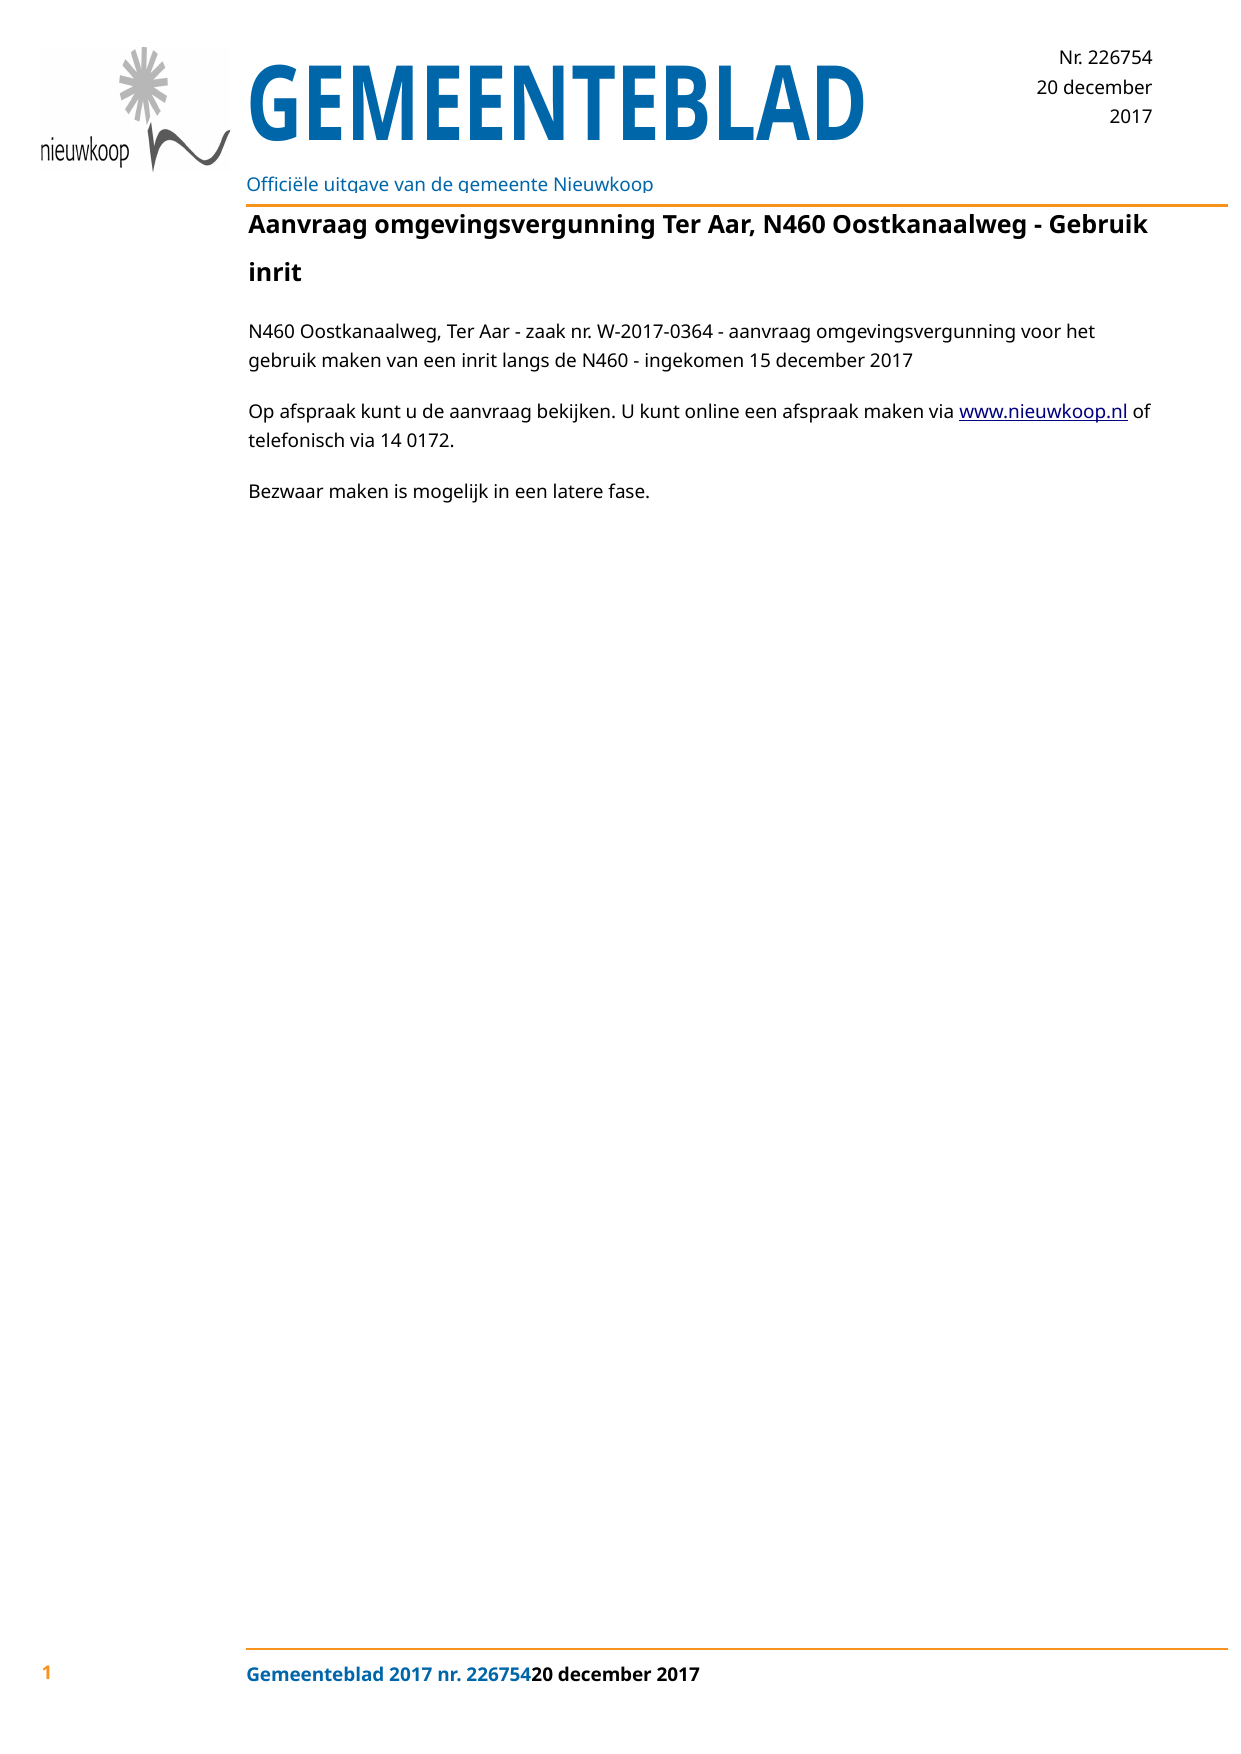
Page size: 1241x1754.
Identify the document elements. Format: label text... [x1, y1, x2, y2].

picture [41, 47, 231, 172]
text Op afspraak kunt u de aanvraag bekijken. U kunt online een afspraak maken via www.nieuwkoop.nl of telefonisch via 14 0172. [248, 398, 1152, 453]
text N460 Oostkanaalweg, Ter Aar - zaak nr. W-2017-0364 - aanvraag omgevingsvergunning voor het gebruik maken van een inrit langs de N460 - ingekomen 15 december 2017 [248, 318, 1152, 373]
text Aanvraag omgevingsvergunning Ter Aar, N460 Oostkanaalweg - Gebruik inrit [248, 207, 1152, 288]
text Bezwaar maken is mogelijk in een latere fase. [248, 478, 1152, 504]
